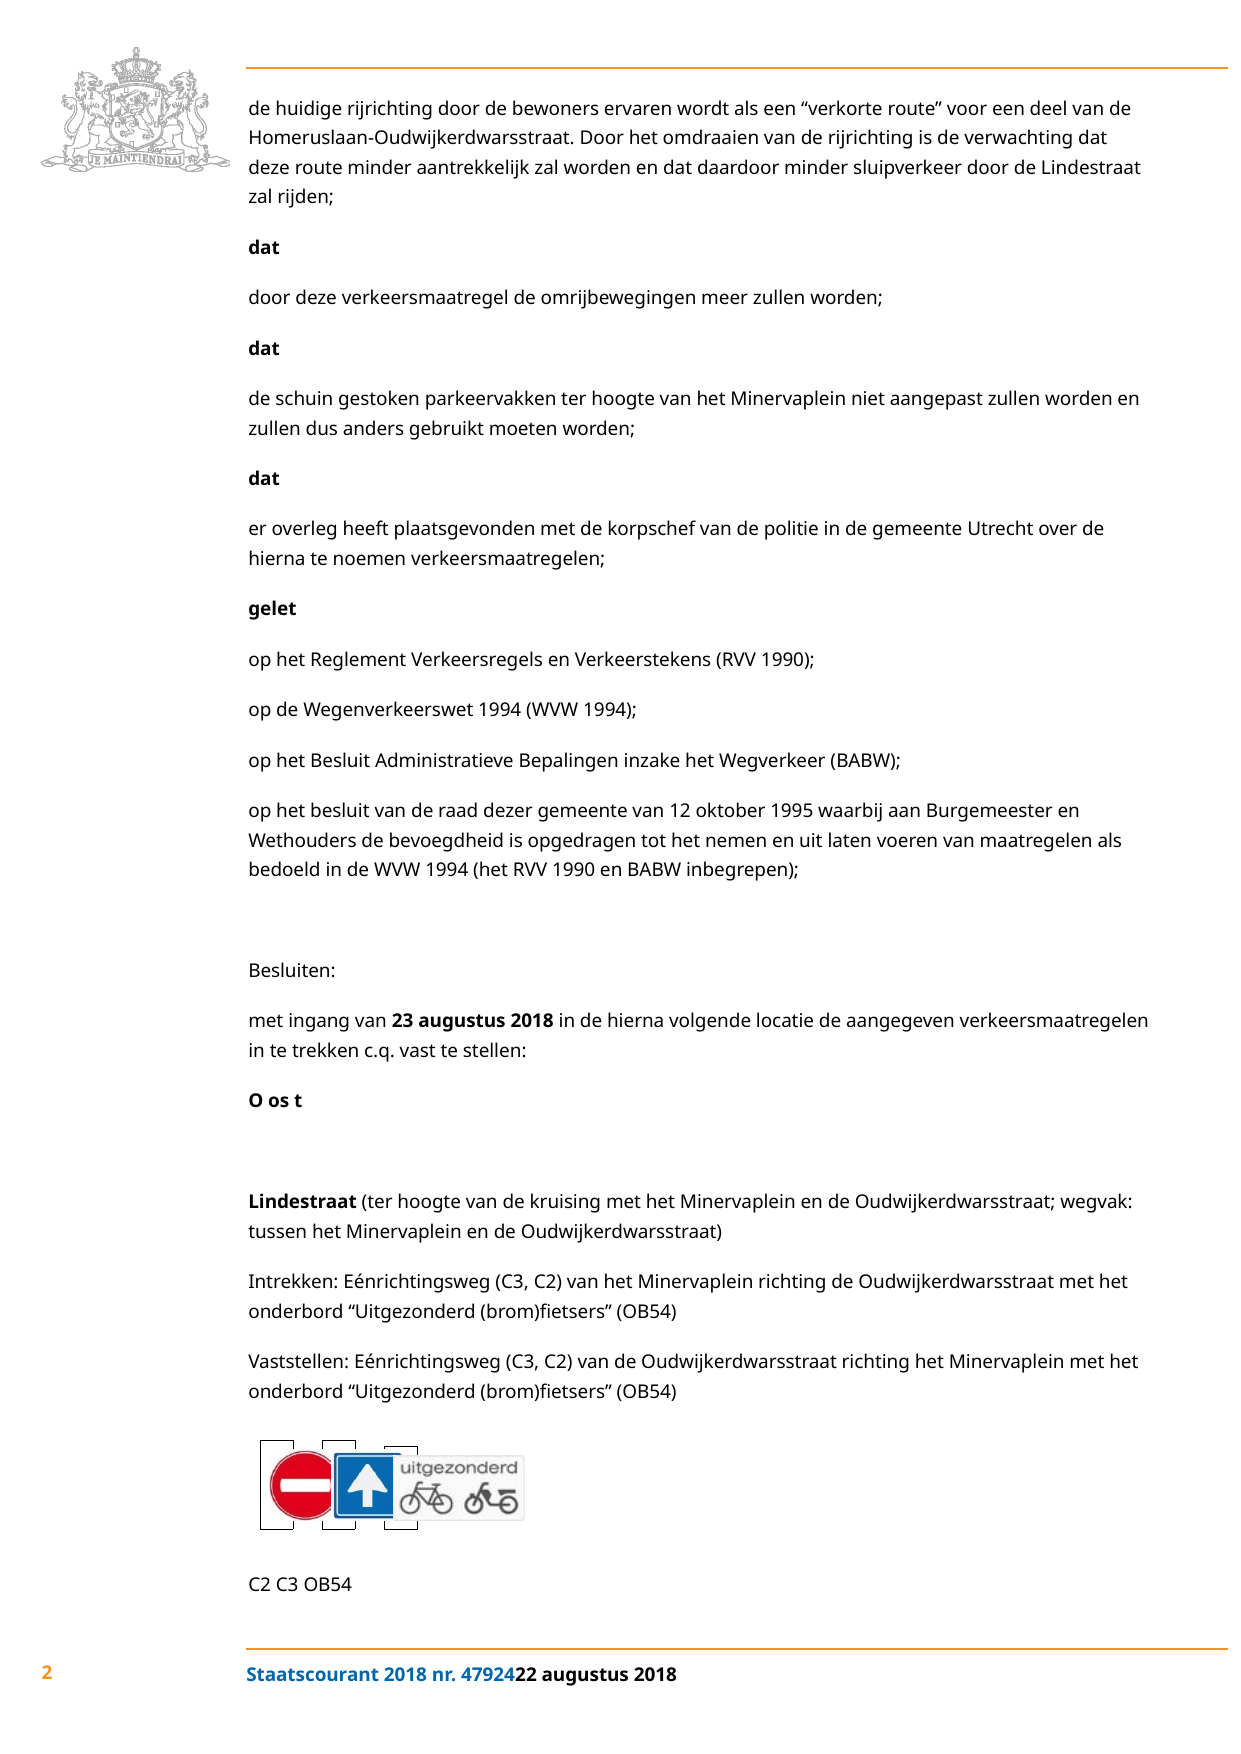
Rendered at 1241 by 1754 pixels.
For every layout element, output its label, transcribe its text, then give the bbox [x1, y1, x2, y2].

text Vaststellen: Eénrichtingsweg (C3, C2) van de Oudwijkerdwarsstraat richting het Minervaplein met het onderbord “Uitgezonderd (brom)fietsers” (OB54) [248, 1348, 1152, 1404]
picture [41, 47, 231, 172]
text de huidige rijrichting door de bewoners ervaren wordt als een “verkorte route” voor een deel van de Homeruslaan-Oudwijkerdwarsstraat. Door het omdraaien van de rijrichting is de verwachting dat deze route minder aantrekkelijk zal worden en dat daardoor minder sluipverkeer door de Lindestraat zal rijden; [248, 95, 1152, 209]
text Intrekken: Eénrichtingsweg (C3, C2) van het Minervaplein richting de Oudwijkerdwarsstraat met het onderbord “Uitgezonderd (brom)fietsers” (OB54) [248, 1268, 1152, 1324]
text de schuin gestoken parkeervakken ter hoogte van het Minervaplein niet aangepast zullen worden en zullen dus anders gebruikt moeten worden; [248, 385, 1152, 441]
text op het Reglement Verkeersregels en Verkeerstekens (RVV 1990); [248, 646, 1152, 672]
text dat [248, 234, 1152, 260]
text er overleg heeft plaatsgevonden met de korpschef van de politie in de gemeente Utrecht over de hierna te noemen verkeersmaatregelen; [248, 516, 1152, 571]
text door deze verkeersmaatregel de omrijbewegingen meer zullen worden; [248, 284, 1152, 310]
text op het besluit van de raad dezer gemeente van 12 oktober 1995 waarbij aan Burgemeester en Wethouders de bevoegdheid is opgedragen tot het nemen en uit laten voeren van maatregelen als bedoeld in de WVW 1994 (het RVV 1990 en BABW inbegrepen); [248, 797, 1152, 882]
text Lindestraat (ter hoogte van de kruising met het Minervaplein en de Oudwijkerdwarsstraat; wegvak: tussen het Minervaplein en de Oudwijkerdwarsstraat) [248, 1188, 1152, 1244]
text O os t [248, 1088, 1152, 1113]
picture [268, 1449, 525, 1521]
text C2 C3 OB54 [248, 1571, 1152, 1597]
text op het Besluit Administratieve Bepalingen inzake het Wegverkeer (BABW); [248, 747, 1152, 773]
text gelet [248, 596, 1152, 621]
text op de Wegenverkeerswet 1994 (WVW 1994); [248, 696, 1152, 722]
text met ingang van 23 augustus 2018 in de hierna volgende locatie de aangegeven verkeersmaatregelen in te trekken c.q. vast te stellen: [248, 1008, 1152, 1063]
text dat [248, 465, 1152, 491]
text dat [248, 335, 1152, 361]
text Besluiten: [248, 957, 1152, 983]
